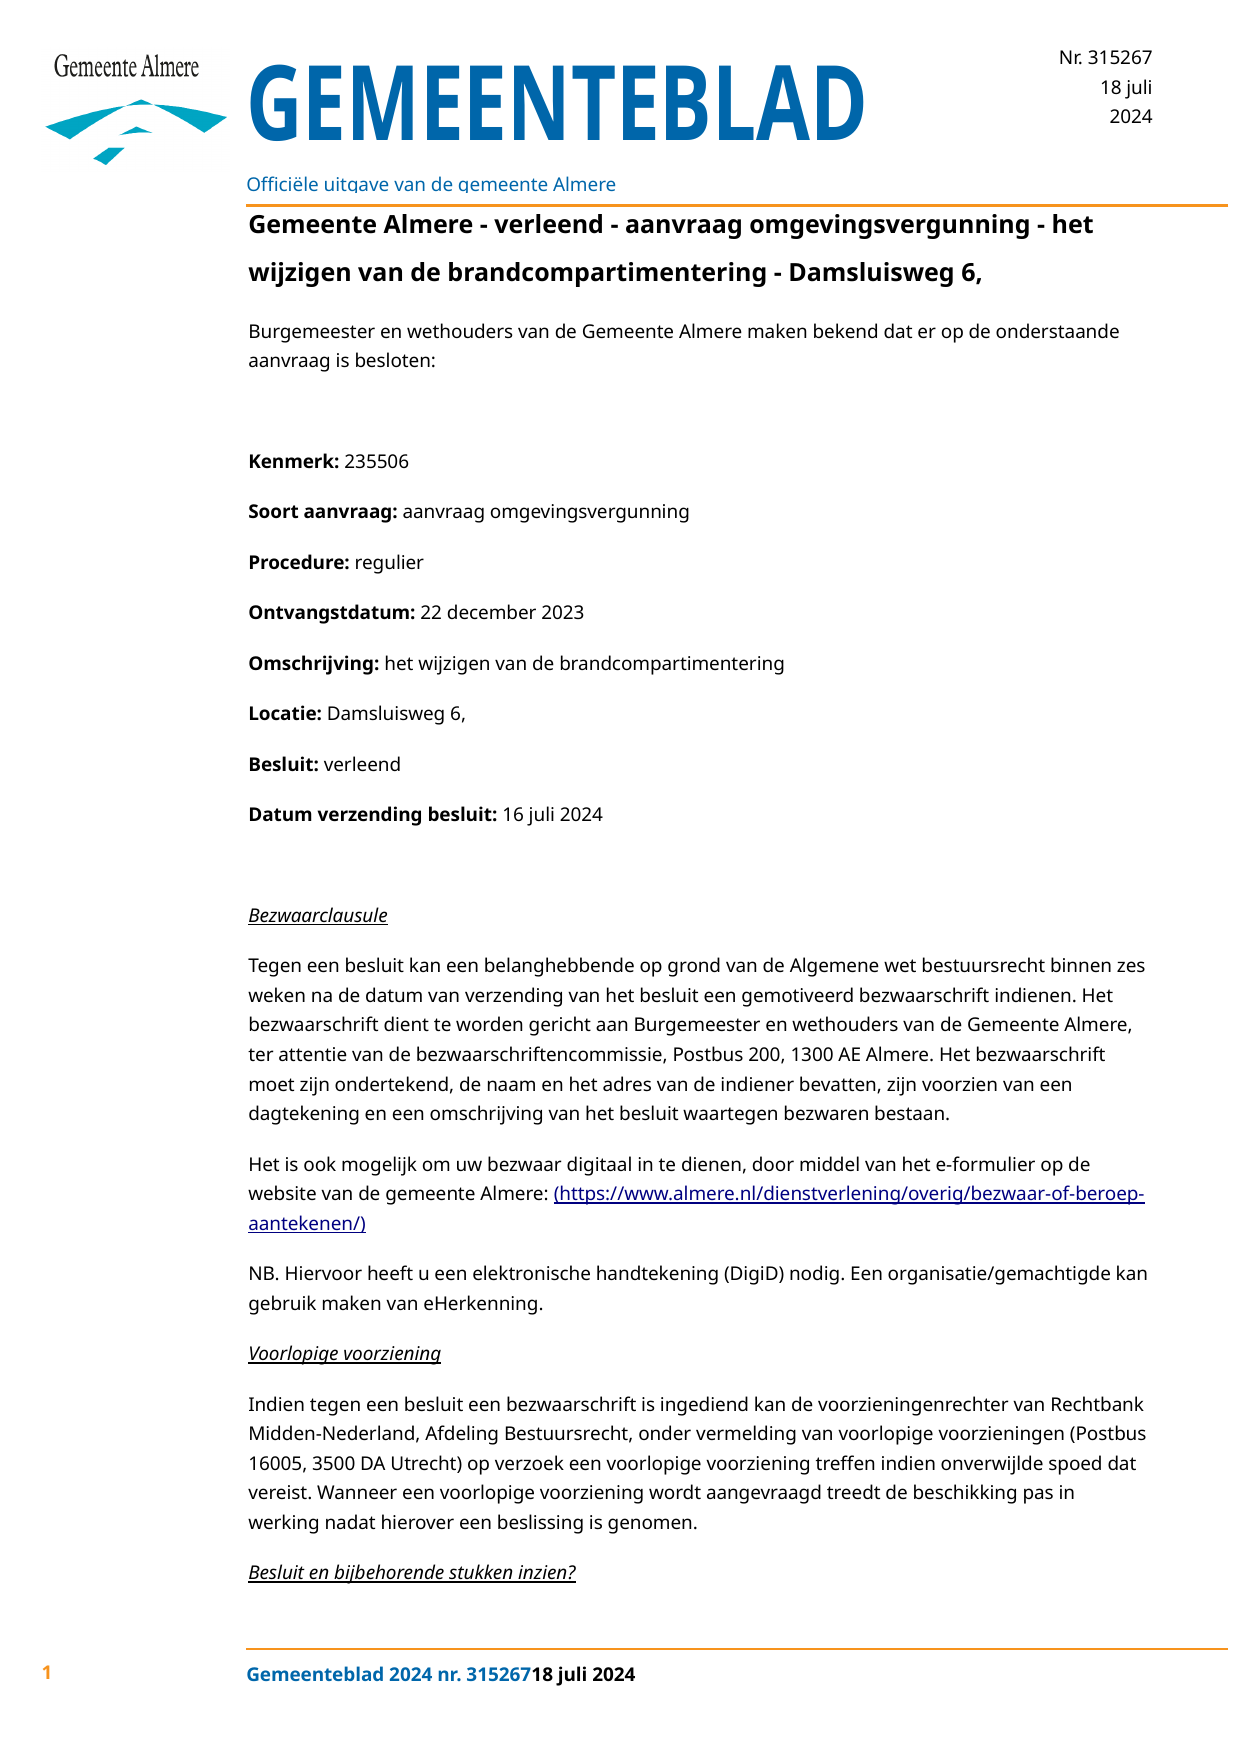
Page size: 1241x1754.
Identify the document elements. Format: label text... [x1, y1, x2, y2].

picture [41, 47, 231, 172]
text Indien tegen een besluit een bezwaarschrift is ingediend kan de voorzieningenrechter van Rechtbank Midden-Nederland, Afdeling Bestuursrecht, onder vermelding van voorlopige voorzieningen (Postbus 16005, 3500 DA Utrecht) op verzoek een voorlopige voorziening treffen indien onverwijlde spoed dat vereist. Wanneer een voorlopige voorziening wordt aangevraagd treedt de beschikking pas in werking nadat hierover een beslissing is genomen. [248, 1391, 1152, 1535]
text NB. Hiervoor heeft u een elektronische handtekening (DigiD) nodig. Een organisatie/gemachtigde kan gebruik maken van eHerkenning. [248, 1260, 1152, 1316]
text Voorlopige voorziening [248, 1340, 1152, 1366]
text Datum verzending besluit: 16 juli 2024 [248, 801, 1152, 827]
text Besluit en bijbehorende stukken inzien? [248, 1559, 1152, 1585]
text Bezwaarclausule [248, 902, 1152, 928]
text Soort aanvraag: aanvraag omgevingsvergunning [248, 499, 1152, 524]
text Kenmerk: 235506 [248, 448, 1152, 474]
text Omschrijving: het wijzigen van de brandcompartimentering [248, 650, 1152, 676]
text Tegen een besluit kan een belanghebbende op grond van de Algemene wet bestuursrecht binnen zes weken na de datum van verzending van het besluit een gemotiveerd bezwaarschrift indienen. Het bezwaarschrift dient te worden gericht aan Burgemeester en wethouders van de Gemeente Almere, ter attentie van de bezwaarschriftencommissie, Postbus 200, 1300 AE Almere. Het bezwaarschrift moet zijn ondertekend, de naam en het adres van de indiener bevatten, zijn voorzien van een dagtekening en een omschrijving van het besluit waartegen bezwaren bestaan. [248, 952, 1152, 1126]
text Ontvangstdatum: 22 december 2023 [248, 599, 1152, 625]
text Burgemeester en wethouders van de Gemeente Almere maken bekend dat er op de onderstaande aanvraag is besloten: [248, 318, 1152, 373]
text Het is ook mogelijk om uw bezwaar digitaal in te dienen, door middel van het e-formulier op de website van de gemeente Almere: (https://www.almere.nl/dienstverlening/overig/bezwaar-of-beroep-aantekenen/) [248, 1151, 1152, 1236]
text Locatie: Damsluisweg 6, [248, 700, 1152, 726]
text Gemeente Almere - verleend - aanvraag omgevingsvergunning - het wijzigen van de brandcompartimentering - Damsluisweg 6, [248, 207, 1152, 288]
text Besluit: verleend [248, 751, 1152, 777]
text Procedure: regulier [248, 549, 1152, 575]
